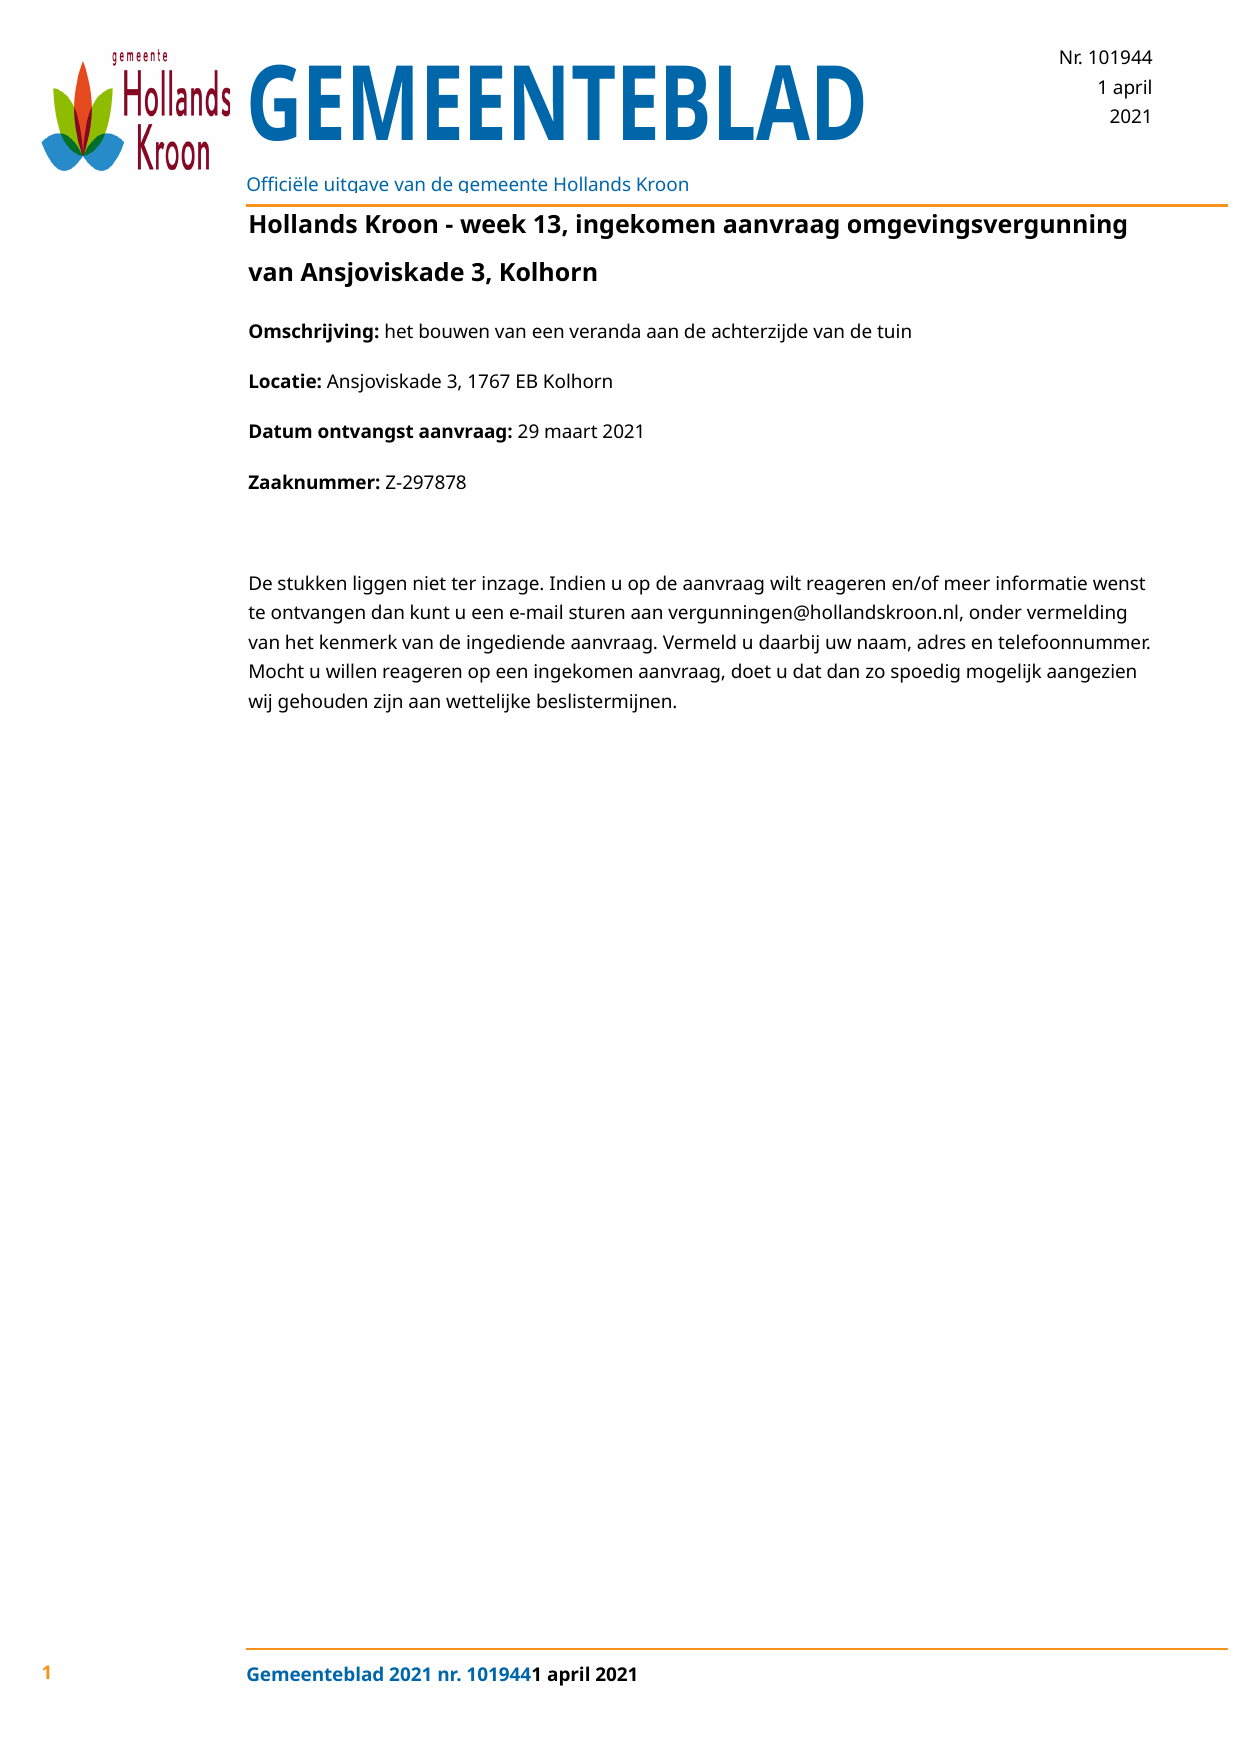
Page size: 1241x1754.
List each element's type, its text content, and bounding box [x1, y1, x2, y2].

text De stukken liggen niet ter inzage. Indien u op de aanvraag wilt reageren en/of meer informatie wenst te ontvangen dan kunt u een e-mail sturen aan vergunningen@hollandskroon.nl, onder vermelding van het kenmerk van de ingediende aanvraag. Vermeld u daarbij uw naam, adres en telefoonnummer. Mocht u willen reageren op een ingekomen aanvraag, doet u dat dan zo spoedig mogelijk aangezien wij gehouden zijn aan wettelijke beslistermijnen. [248, 570, 1152, 714]
text Hollands Kroon - week 13, ingekomen aanvraag omgevingsvergunning van Ansjoviskade 3, Kolhorn [248, 207, 1152, 288]
text Omschrijving: het bouwen van een veranda aan de achterzijde van de tuin [248, 318, 1152, 344]
picture [41, 47, 231, 172]
text Zaaknummer: Z-297878 [248, 469, 1152, 495]
text Datum ontvangst aanvraag: 29 maart 2021 [248, 419, 1152, 444]
text Locatie: Ansjoviskade 3, 1767 EB Kolhorn [248, 368, 1152, 394]
